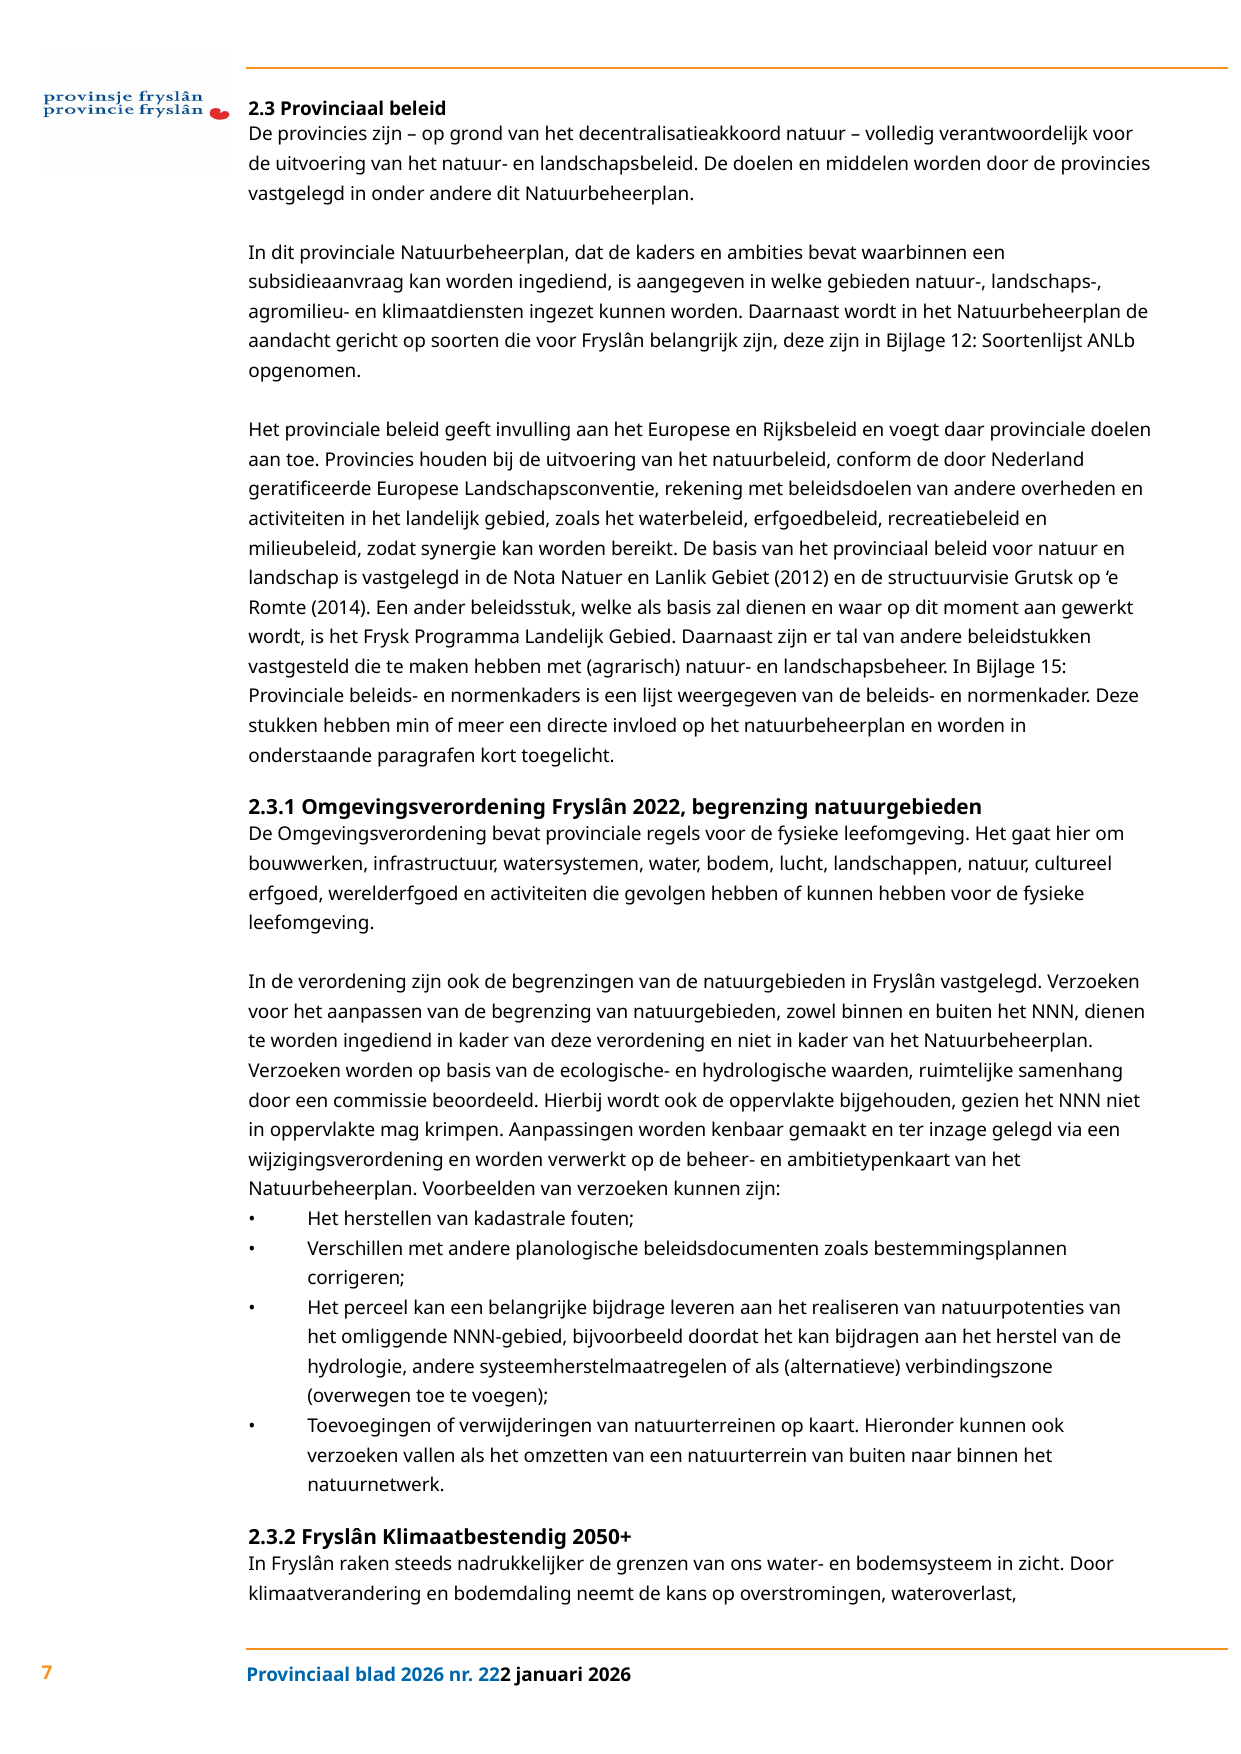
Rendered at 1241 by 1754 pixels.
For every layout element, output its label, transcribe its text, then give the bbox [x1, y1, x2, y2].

list Het perceel kan een belangrijke bijdrage leveren aan het realiseren van natuurpotenties van het omliggende NNN-gebied, bijvoorbeeld doordat het kan bijdragen aan het herstel van de hydrologie, andere systeemherstelmaatregelen of als (alternatieve) verbindingszone (overwegen toe te voegen); [248, 1294, 1152, 1408]
list Toevoegingen of verwijderingen van natuurterreinen op kaart. Hieronder kunnen ook verzoeken vallen als het omzetten van een natuurterrein van buiten naar binnen het natuurnetwerk. [248, 1412, 1152, 1497]
text In dit provinciale Natuurbeheerplan, dat de kaders en ambities bevat waarbinnen een subsidieaanvraag kan worden ingediend, is aangegeven in welke gebieden natuur-, landschaps-, agromilieu- en klimaatdiensten ingezet kunnen worden. Daarnaast wordt in het Natuurbeheerplan de aandacht gericht op soorten die voor Fryslân belangrijk zijn, deze zijn in Bijlage 12: Soortenlijst ANLb opgenomen. [248, 239, 1152, 383]
list Het herstellen van kadastrale fouten; [248, 1205, 1152, 1231]
text De provincies zijn – op grond van het decentralisatieakkoord natuur – volledig verantwoordelijk voor de uitvoering van het natuur- en landschapsbeleid. De doelen en middelen worden door de provincies vastgelegd in onder andere dit Natuurbeheerplan. [248, 121, 1152, 205]
text Het provinciale beleid geeft invulling aan het Europese en Rijksbeleid en voegt daar provinciale doelen aan toe. Provincies houden bij de uitvoering van het natuurbeleid, conform de door Nederland geratificeerde Europese Landschapsconventie, rekening met beleidsdoelen van andere overheden en activiteiten in het landelijk gebied, zoals het waterbeleid, erfgoedbeleid, recreatiebeleid en milieubeleid, zodat synergie kan worden bereikt. De basis van het provinciaal beleid voor natuur en landschap is vastgelegd in de Nota Natuer en Lanlik Gebiet (2012) en de structuurvisie Grutsk op ‘e Romte (2014). Een ander beleidsstuk, welke als basis zal dienen en waar op dit moment aan gewerkt wordt, is het Frysk Programma Landelijk Gebied. Daarnaast zijn er tal van andere beleidstukken vastgesteld die te maken hebben met (agrarisch) natuur- en landschapsbeheer. In Bijlage 15: Provinciale beleids- en normenkaders is een lijst weergegeven van de beleids- en normenkader. Deze stukken hebben min of meer een directe invloed op het natuurbeheerplan en worden in onderstaande paragrafen kort toegelicht. [248, 416, 1152, 767]
text 2.3 Provinciaal beleid [248, 95, 1152, 121]
list Verschillen met andere planologische beleidsdocumenten zoals bestemmingsplannen corrigeren; [248, 1235, 1152, 1290]
text In Fryslân raken steeds nadrukkelijker de grenzen van ons water- en bodemsysteem in zicht. Door klimaatverandering en bodemdaling neemt de kans op overstromingen, wateroverlast, [248, 1550, 1152, 1606]
text De Omgevingsverordening bevat provinciale regels voor de fysieke leefomgeving. Het gaat hier om bouwwerken, infrastructuur, watersystemen, water, bodem, lucht, landschappen, natuur, cultureel erfgoed, werelderfgoed en activiteiten die gevolgen hebben of kunnen hebben voor de fysieke leefomgeving. [248, 821, 1152, 935]
text In de verordening zijn ook de begrenzingen van de natuurgebieden in Fryslân vastgelegd. Verzoeken voor het aanpassen van de begrenzing van natuurgebieden, zowel binnen en buiten het NNN, dienen te worden ingediend in kader van deze verordening en niet in kader van het Natuurbeheerplan. Verzoeken worden op basis van de ecologische- en hydrologische waarden, ruimtelijke samenhang door een commissie beoordeeld. Hierbij wordt ook de oppervlakte bijgehouden, gezien het NNN niet in oppervlakte mag krimpen. Aanpassingen worden kenbaar gemaakt en ter inzage gelegd via een wijzigingsverordening en worden verwerkt op de beheer- en ambitietypenkaart van het Natuurbeheerplan. Voorbeelden van verzoeken kunnen zijn: [248, 968, 1152, 1201]
text 2.3.2 Fryslân Klimaatbestendig 2050+ [248, 1522, 1152, 1550]
picture [41, 47, 231, 172]
text 2.3.1 Omgevingsverordening Fryslân 2022, begrenzing natuurgebieden [248, 792, 1152, 821]
